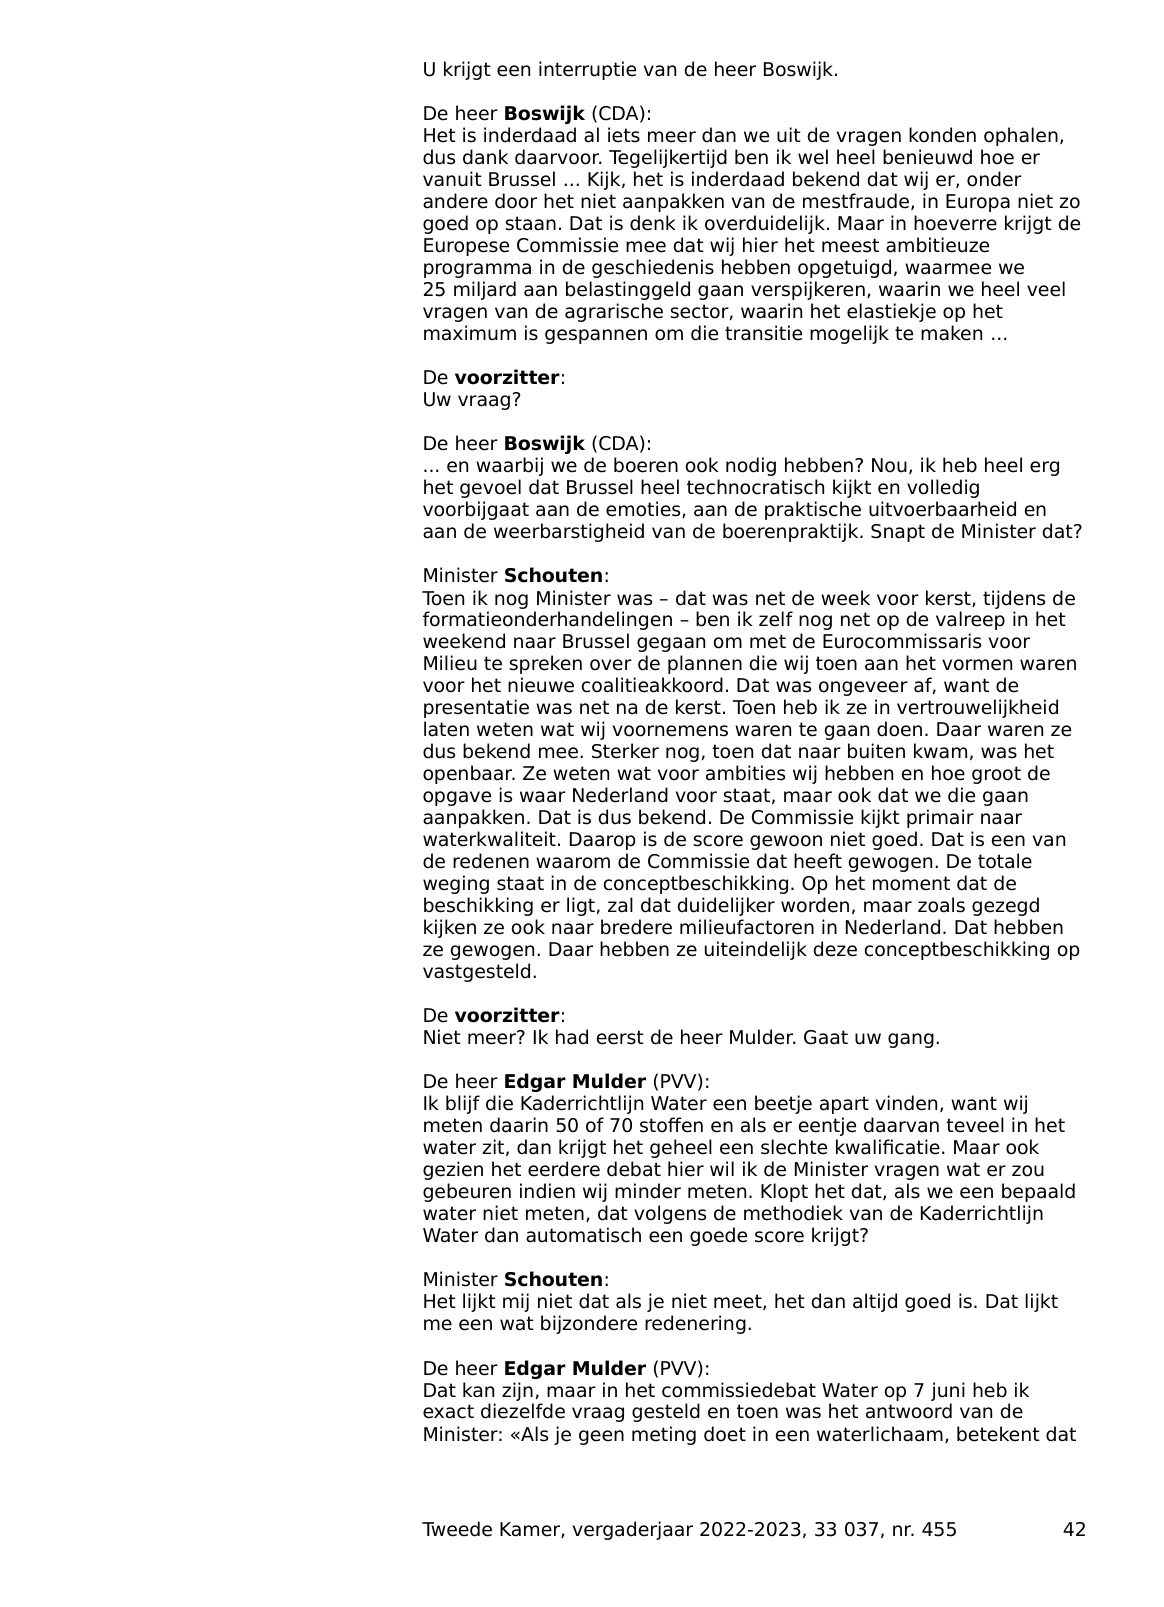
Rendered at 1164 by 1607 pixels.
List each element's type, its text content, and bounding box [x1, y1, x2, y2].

text Dat kan zijn, maar in het commissiedebat Water op 7 juni heb ik exact diezelfde vraag gesteld en toen was het antwoord van de Minister: «Als je geen meting doet in een waterlichaam, betekent dat [422, 1379, 1087, 1445]
text De heer Boswijk (CDA): [422, 433, 1087, 455]
text De heer Boswijk (CDA): [422, 103, 1087, 125]
text De heer Edgar Mulder (PVV): [422, 1071, 1087, 1093]
text Minister Schouten: [422, 1269, 1087, 1291]
text Niet meer? Ik had eerst de heer Mulder. Gaat uw gang. [422, 1027, 1087, 1049]
text Minister Schouten: [422, 565, 1087, 587]
text Uw vraag? [422, 389, 1087, 411]
text Het is inderdaad al iets meer dan we uit de vragen konden ophalen, dus dank daarvoor. Tegelijkertijd ben ik wel heel benieuwd hoe er vanuit Brussel ... Kijk, het is inderdaad bekend dat wij er, onder andere door het niet aanpakken van de mestfraude, in Europa niet zo goed op staan. Dat is denk ik overduidelijk. Maar in hoeverre krijgt de Europese Commissie mee dat wij hier het meest ambitieuze programma in de geschiedenis hebben opgetuigd, waarmee we 25 miljard aan belastinggeld gaan verspijkeren, waarin we heel veel vragen van de agrarische sector, waarin het elastiekje op het maximum is gespannen om die transitie mogelijk te maken ... [422, 125, 1087, 345]
text De voorzitter: [422, 1005, 1087, 1027]
text U krijgt een interruptie van de heer Boswijk. [422, 59, 1087, 81]
text Ik blijf die Kaderrichtlijn Water een beetje apart vinden, want wij meten daarin 50 of 70 stoffen en als er eentje daarvan teveel in het water zit, dan krijgt het geheel een slechte kwalificatie. Maar ook gezien het eerdere debat hier wil ik de Minister vragen wat er zou gebeuren indien wij minder meten. Klopt het dat, als we een bepaald water niet meten, dat volgens de methodiek van de Kaderrichtlijn Water dan automatisch een goede score krijgt? [422, 1093, 1087, 1247]
text Het lijkt mij niet dat als je niet meet, het dan altijd goed is. Dat lijkt me een wat bijzondere redenering. [422, 1291, 1087, 1335]
text ... en waarbij we de boeren ook nodig hebben? Nou, ik heb heel erg het gevoel dat Brussel heel technocratisch kijkt en volledig voorbijgaat aan de emoties, aan de praktische uitvoerbaarheid en aan de weerbarstigheid van de boerenpraktijk. Snapt de Minister dat? [422, 455, 1087, 543]
text Toen ik nog Minister was – dat was net de week voor kerst, tijdens de formatieonderhandelingen – ben ik zelf nog net op de valreep in het weekend naar Brussel gegaan om met de Eurocommissaris voor Milieu te spreken over de plannen die wij toen aan het vormen waren voor het nieuwe coalitieakkoord. Dat was ongeveer af, want de presentatie was net na de kerst. Toen heb ik ze in vertrouwelijkheid laten weten wat wij voornemens waren te gaan doen. Daar waren ze dus bekend mee. Sterker nog, toen dat naar buiten kwam, was het openbaar. Ze weten wat voor ambities wij hebben en hoe groot de opgave is waar Nederland voor staat, maar ook dat we die gaan aanpakken. Dat is dus bekend. De Commissie kijkt primair naar waterkwaliteit. Daarop is de score gewoon niet goed. Dat is een van de redenen waarom de Commissie dat heeft gewogen. De totale weging staat in de conceptbeschikking. Op het moment dat de beschikking er ligt, zal dat duidelijker worden, maar zoals gezegd kijken ze ook naar bredere milieufactoren in Nederland. Dat hebben ze gewogen. Daar hebben ze uiteindelijk deze conceptbeschikking op vastgesteld. [422, 587, 1087, 983]
text De voorzitter: [422, 367, 1087, 389]
text De heer Edgar Mulder (PVV): [422, 1357, 1087, 1379]
